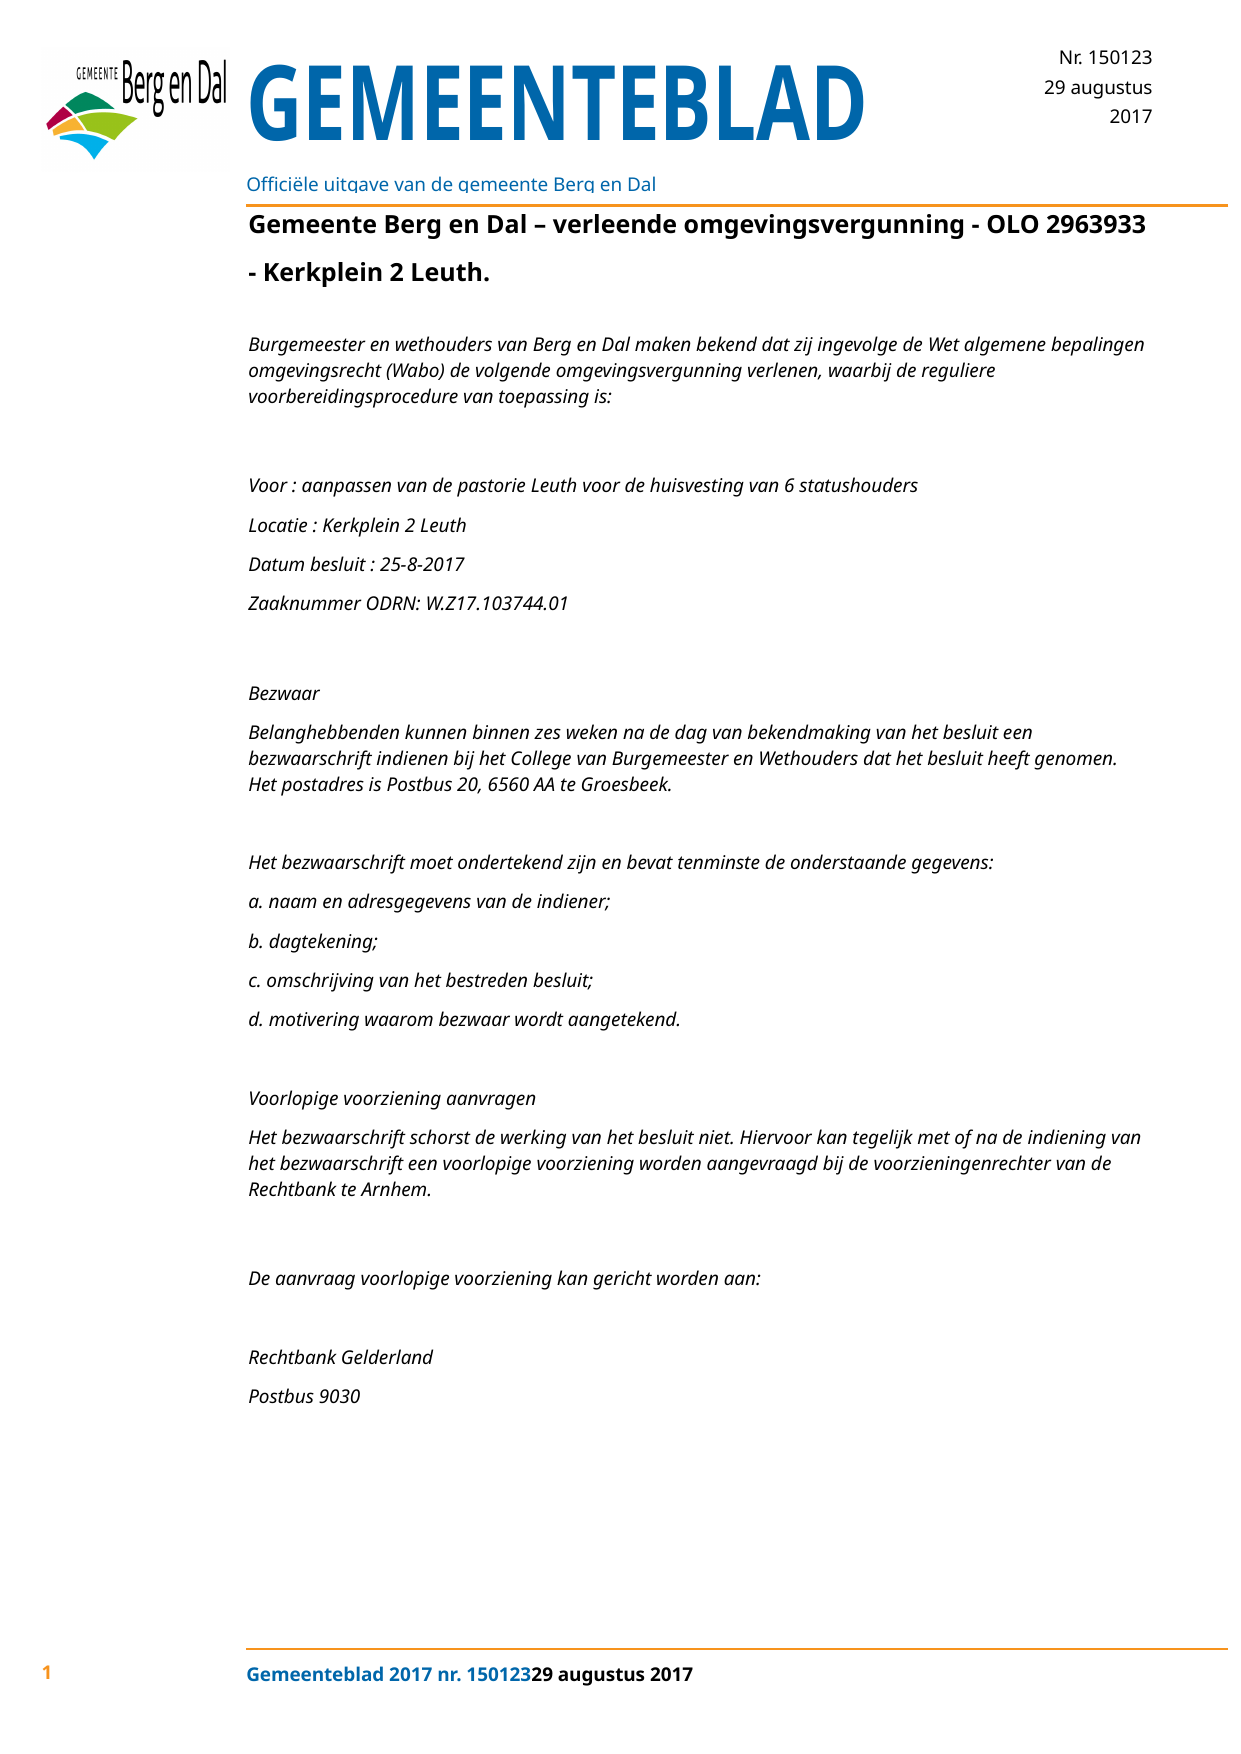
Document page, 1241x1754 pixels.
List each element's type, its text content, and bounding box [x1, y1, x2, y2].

text De aanvraag voorlopige voorziening kan gericht worden aan: [248, 1265, 1152, 1291]
text Bezwaar [248, 680, 1152, 706]
text Locatie : Kerkplein 2 Leuth [248, 512, 1152, 538]
text c. omschrijving van het bestreden besluit; [248, 967, 1152, 993]
text Het bezwaarschrift moet ondertekend zijn en bevat tenminste de onderstaande gegevens: [248, 849, 1152, 875]
text b. dagtekening; [248, 928, 1152, 954]
text d. motivering waarom bezwaar wordt aangetekend. [248, 1006, 1152, 1032]
text Gemeente Berg en Dal – verleende omgevingsvergunning - OLO 2963933 - Kerkplein 2 Leuth. [248, 207, 1152, 288]
text Zaaknummer ODRN: W.Z17.103744.01 [248, 590, 1152, 616]
text Datum besluit : 25-8-2017 [248, 551, 1152, 577]
picture [41, 47, 231, 172]
text Rechtbank Gelderland [248, 1344, 1152, 1370]
text Voorlopige voorziening aanvragen [248, 1085, 1152, 1111]
text Postbus 9030 [248, 1383, 1152, 1409]
text Voor : aanpassen van de pastorie Leuth voor de huisvesting van 6 statushouders [248, 473, 1152, 498]
text Burgemeester en wethouders van Berg en Dal maken bekend dat zij ingevolge de Wet algemene bepalingen omgevingsrecht (Wabo) de volgende omgevingsvergunning verlenen, waarbij de reguliere voorbereidingsprocedure van toepassing is: [248, 331, 1152, 409]
text Het bezwaarschrift schorst de werking van het besluit niet. Hiervoor kan tegelijk met of na de indiening van het bezwaarschrift een voorlopige voorziening worden aangevraagd bij de voorzieningenrechter van de Rechtbank te Arnhem. [248, 1124, 1152, 1201]
text Belanghebbenden kunnen binnen zes weken na de dag van bekendmaking van het besluit een bezwaarschrift indienen bij het College van Burgemeester en Wethouders dat het besluit heeft genomen. Het postadres is Postbus 20, 6560 AA te Groesbeek. [248, 719, 1152, 797]
text a. naam en adresgegevens van de indiener; [248, 889, 1152, 914]
